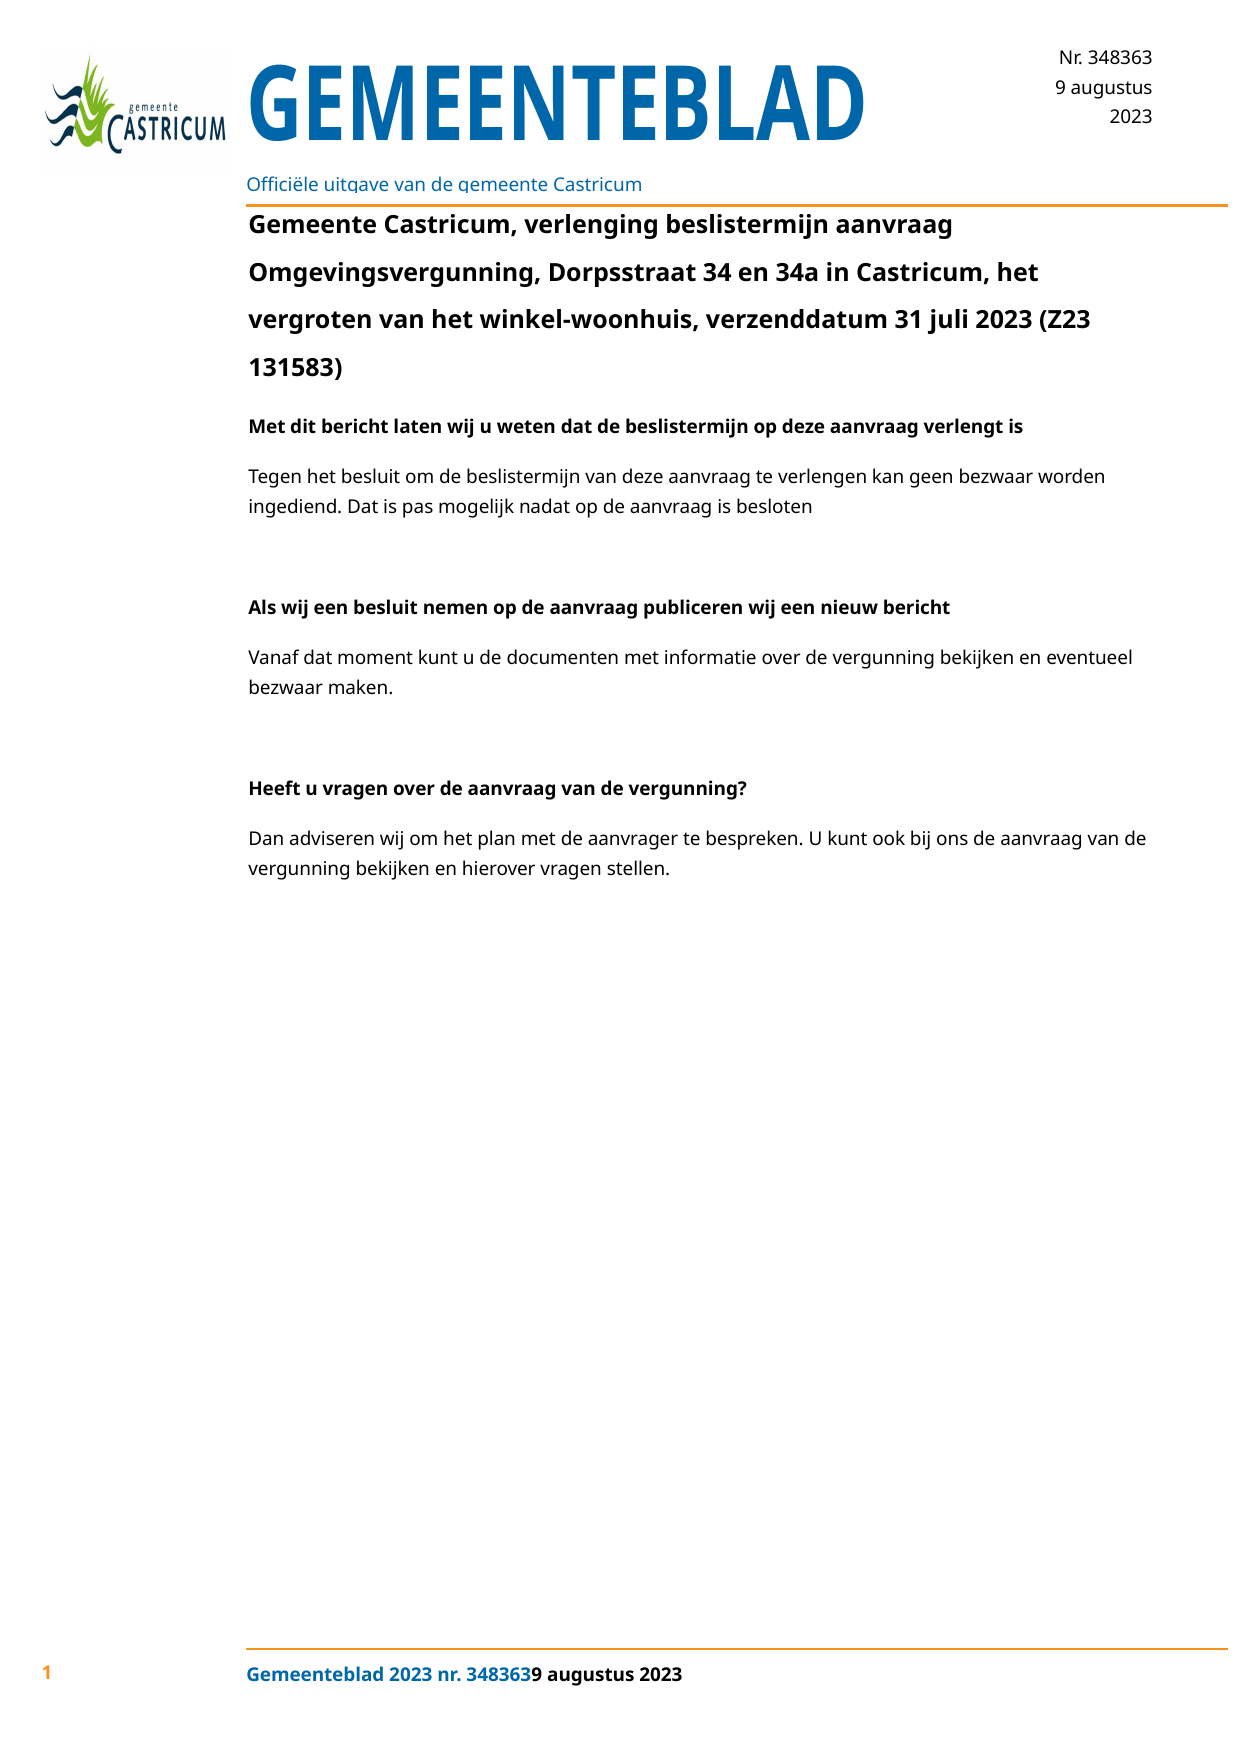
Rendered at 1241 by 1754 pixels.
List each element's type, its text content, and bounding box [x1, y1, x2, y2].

text Heeft u vragen over de aanvraag van de vergunning? [248, 775, 1152, 801]
text Met dit bericht laten wij u weten dat de beslistermijn op deze aanvraag verlengt is [248, 413, 1152, 439]
text Dan adviseren wij om het plan met de aanvrager te bespreken. U kunt ook bij ons de aanvraag van de vergunning bekijken en hierover vragen stellen. [248, 825, 1152, 881]
text Tegen het besluit om de beslistermijn van deze aanvraag te verlengen kan geen bezwaar worden ingediend. Dat is pas mogelijk nadat op de aanvraag is besloten [248, 463, 1152, 519]
text Gemeente Castricum, verlenging beslistermijn aanvraag Omgevingsvergunning, Dorpsstraat 34 en 34a in Castricum, het vergroten van het winkel-woonhuis, verzenddatum 31 juli 2023 (Z23 131583) [248, 207, 1152, 384]
text Als wij een besluit nemen op de aanvraag publiceren wij een nieuw bericht [248, 594, 1152, 620]
picture [41, 47, 231, 172]
text Vanaf dat moment kunt u de documenten met informatie over de vergunning bekijken en eventueel bezwaar maken. [248, 644, 1152, 700]
